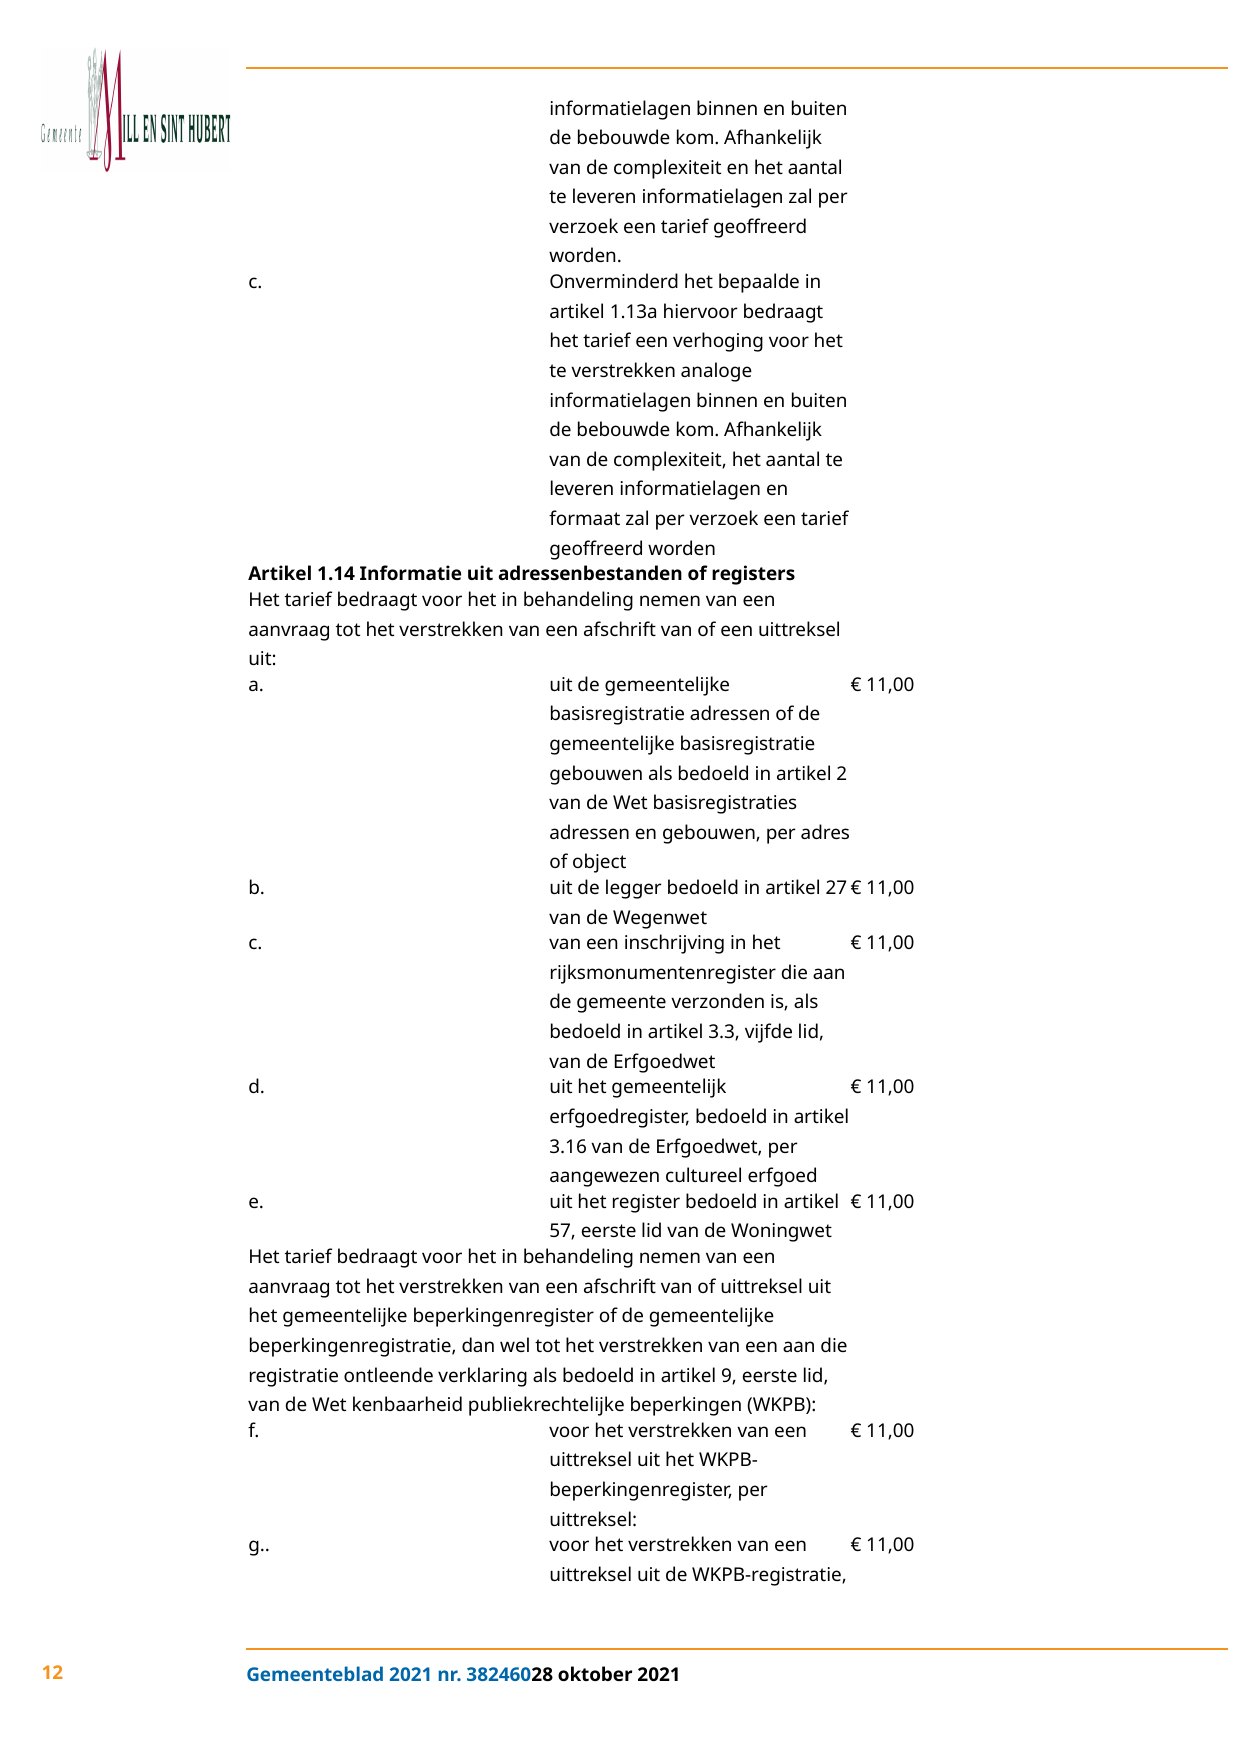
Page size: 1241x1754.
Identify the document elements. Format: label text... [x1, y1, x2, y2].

table_cell d. [248, 1074, 549, 1188]
table_cell € 11,00 [850, 671, 1152, 874]
table_cell van een inschrijving in het rijksmonumentenregister die aan de gemeente verzonden is, als bedoeld in artikel 3.3, vijfde lid, van de Erfgoedwet [549, 930, 850, 1074]
table_cell e. [248, 1188, 549, 1243]
table_cell Het tarief bedraagt voor het in behandeling nemen van een aanvraag tot het verstrekken van een afschrift van of uittreksel uit het gemeentelijke beperkingenregister of de gemeentelijke beperkingenregistratie, dan wel tot het verstrekken van een aan die registratie ontleende verklaring als bedoeld in artikel 9, eerste lid, van de Wet kenbaarheid publiekrechtelijke beperkingen (WKPB): [248, 1244, 850, 1417]
table_cell voor het verstrekken van een uittreksel uit de WKPB-registratie, [549, 1532, 850, 1587]
table_cell Artikel 1.14 Informatie uit adressenbestanden of registers [248, 560, 850, 586]
table_cell € 11,00 [850, 874, 1152, 929]
table_cell [850, 1244, 1152, 1417]
picture [41, 47, 231, 172]
table_cell [850, 95, 1152, 268]
table_cell c. [248, 930, 549, 1074]
table_cell g.. [248, 1532, 549, 1587]
table_cell voor het verstrekken van een uittreksel uit het WKPB-beperkingenregister, per uittreksel: [549, 1417, 850, 1532]
table_cell € 11,00 [850, 1188, 1152, 1243]
table_cell b. [248, 874, 549, 929]
table_cell f. [248, 1417, 549, 1532]
table_cell uit de gemeentelijke basisregistratie adressen of de gemeentelijke basisregistratie gebouwen als bedoeld in artikel 2 van de Wet basisregistraties adressen en gebouwen, per adres of object [549, 671, 850, 874]
table_cell [248, 95, 549, 268]
table_cell [850, 560, 1152, 586]
table_cell uit het gemeentelijk erfgoedregister, bedoeld in artikel 3.16 van de Erfgoedwet, per aangewezen cultureel erfgoed [549, 1074, 850, 1188]
table_cell a. [248, 671, 549, 874]
table_cell € 11,00 [850, 930, 1152, 1074]
table_cell Onverminderd het bepaalde in artikel 1.13a hiervoor bedraagt het tarief een verhoging voor het te verstrekken analoge informatielagen binnen en buiten de bebouwde kom. Afhankelijk van de complexiteit, het aantal te leveren informatielagen en formaat zal per verzoek een tarief geoffreerd worden [549, 269, 850, 560]
table_cell uit de legger bedoeld in artikel 27 van de Wegenwet [549, 874, 850, 929]
table_cell c. [248, 269, 549, 560]
table_cell € 11,00 [850, 1417, 1152, 1532]
table_cell € 11,00 [850, 1532, 1152, 1587]
table_cell € 11,00 [850, 1074, 1152, 1188]
table_cell [850, 269, 1152, 560]
table_cell uit het register bedoeld in artikel 57, eerste lid van de Woningwet [549, 1188, 850, 1243]
table_cell [850, 586, 1152, 671]
table_cell informatielagen binnen en buiten de bebouwde kom. Afhankelijk van de complexiteit en het aantal te leveren informatielagen zal per verzoek een tarief geoffreerd worden. [549, 95, 850, 268]
table_cell Het tarief bedraagt voor het in behandeling nemen van een aanvraag tot het verstrekken van een afschrift van of een uittreksel uit: [248, 586, 850, 671]
